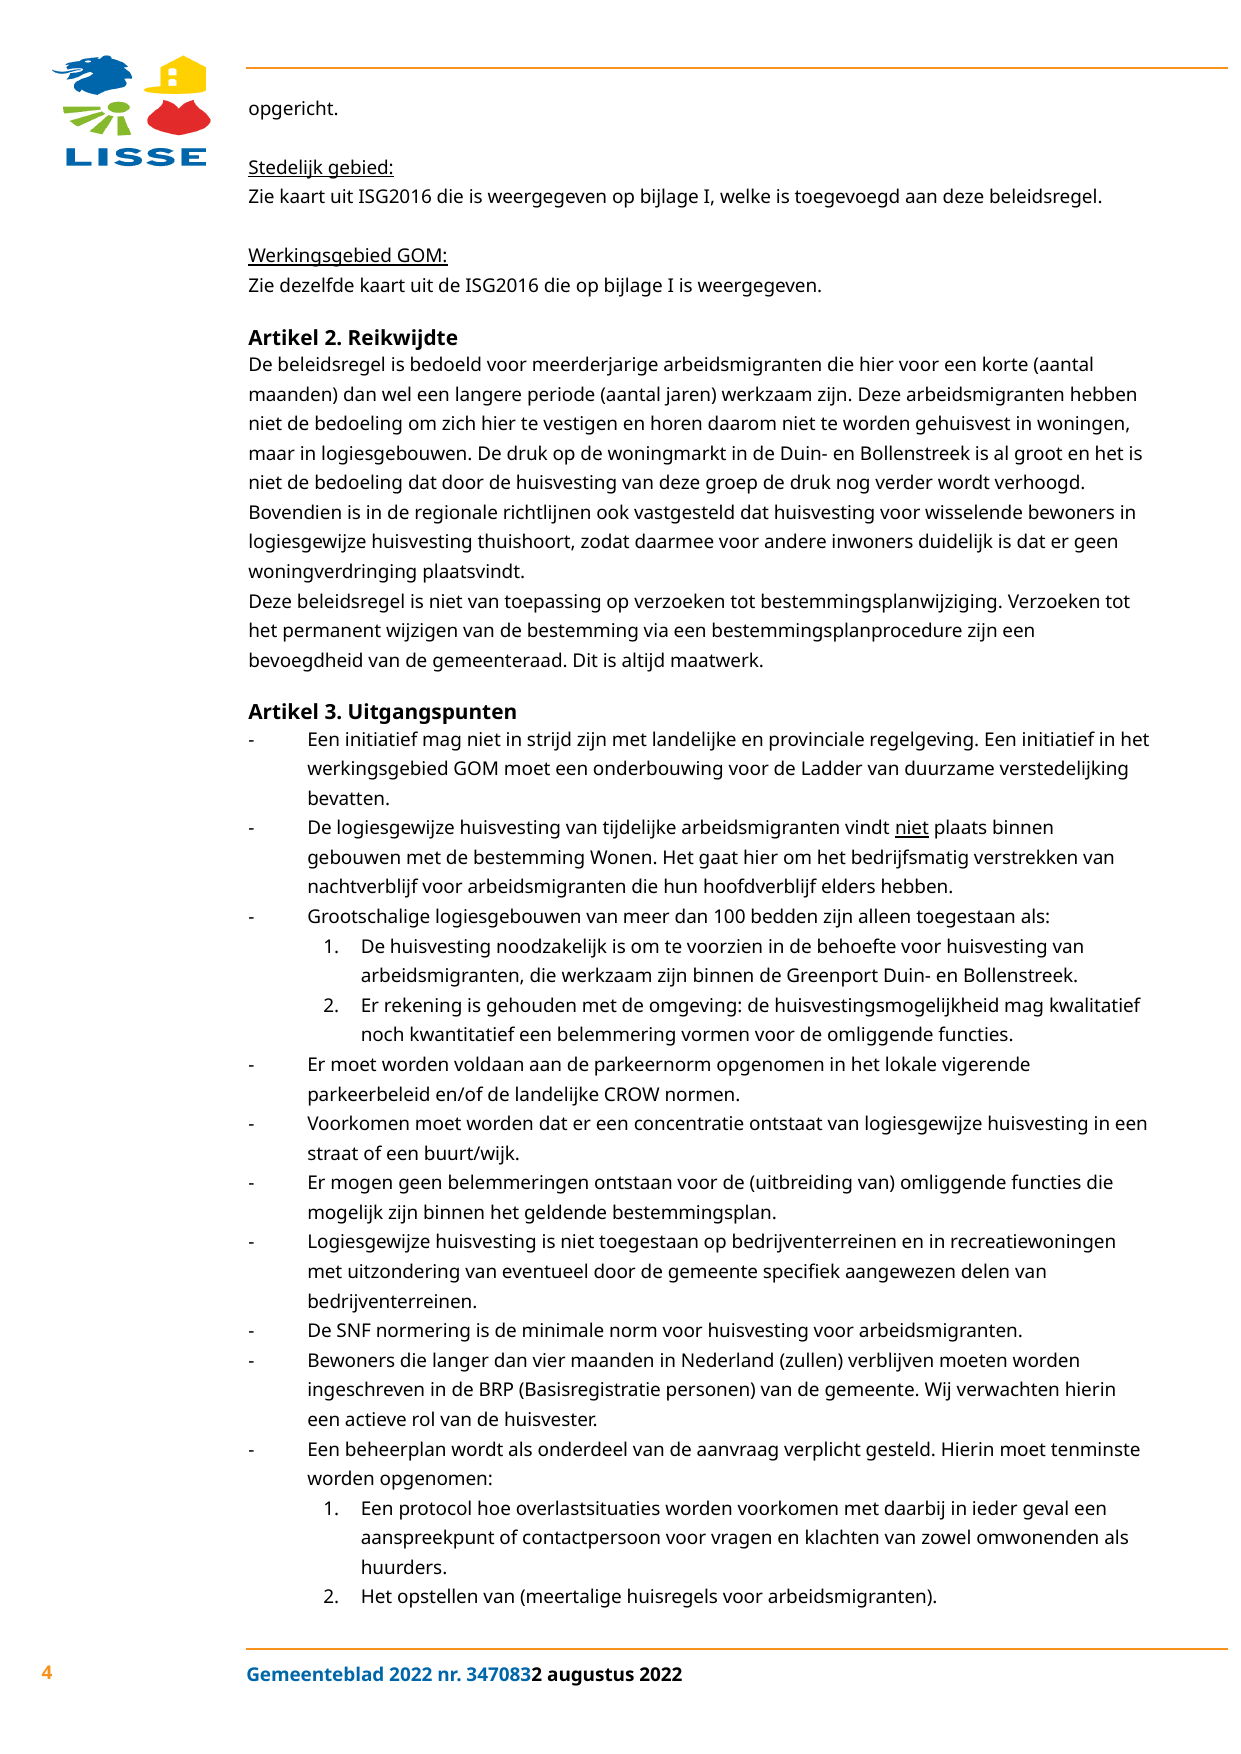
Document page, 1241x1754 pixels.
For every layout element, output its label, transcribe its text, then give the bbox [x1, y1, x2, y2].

list Er moet worden voldaan aan de parkeernorm opgenomen in het lokale vigerende parkeerbeleid en/of de landelijke CROW normen. [248, 1051, 1152, 1107]
text De beleidsregel is bedoeld voor meerderjarige arbeidsmigranten die hier voor een korte (aantal maanden) dan wel een langere periode (aantal jaren) werkzaam zijn. Deze arbeidsmigranten hebben niet de bedoeling om zich hier te vestigen en horen daarom niet te worden gehuisvest in woningen, maar in logiesgebouwen. De druk op de woningmarkt in de Duin- en Bollenstreek is al groot en het is niet de bedoeling dat door de huisvesting van deze groep de druk nog verder wordt verhoogd. Bovendien is in de regionale richtlijnen ook vastgesteld dat huisvesting voor wisselende bewoners in logiesgewijze huisvesting thuishoort, zodat daarmee voor andere inwoners duidelijk is dat er geen woningverdringing plaatsvindt. [248, 351, 1152, 584]
list Een initiatief mag niet in strijd zijn met landelijke en provinciale regelgeving. Een initiatief in het werkingsgebied GOM moet een onderbouwing voor de Ladder van duurzame verstedelijking bevatten. [248, 726, 1152, 811]
text Werkingsgebied GOM: [248, 243, 1152, 268]
list De logiesgewijze huisvesting van tijdelijke arbeidsmigranten vindt niet plaats binnen gebouwen met de bestemming Wonen. Het gaat hier om het bedrijfsmatig verstrekken van nachtverblijf voor arbeidsmigranten die hun hoofdverblijf elders hebben. [248, 814, 1152, 899]
list Het opstellen van (meertalige huisregels voor arbeidsmigranten). [323, 1584, 1152, 1609]
list Een protocol hoe overlastsituaties worden voorkomen met daarbij in ieder geval een aanspreekpunt of contactpersoon voor vragen en klachten van zowel omwonenden als huurders. [323, 1495, 1152, 1580]
picture [41, 47, 231, 172]
list Bewoners die langer dan vier maanden in Nederland (zullen) verblijven moeten worden ingeschreven in de BRP (Basisregistratie personen) van de gemeente. Wij verwachten hierin een actieve rol van de huisvester. [248, 1347, 1152, 1432]
list Voorkomen moet worden dat er een concentratie ontstaat van logiesgewijze huisvesting in een straat of een buurt/wijk. [248, 1110, 1152, 1166]
list Er mogen geen belemmeringen ontstaan voor de (uitbreiding van) omliggende functies die mogelijk zijn binnen het geldende bestemmingsplan. [248, 1169, 1152, 1225]
list De huisvesting noodzakelijk is om te voorzien in de behoefte voor huisvesting van arbeidsmigranten, die werkzaam zijn binnen de Greenport Duin- en Bollenstreek. [323, 933, 1152, 988]
list Een beheerplan wordt als onderdeel van de aanvraag verplicht gesteld. Hierin moet tenminste worden opgenomen: [248, 1436, 1152, 1491]
text Artikel 2. Reikwijdte [248, 323, 1152, 351]
text Artikel 3. Uitgangspunten [248, 697, 1152, 726]
list Logiesgewijze huisvesting is niet toegestaan op bedrijventerreinen en in recreatiewoningen met uitzondering van eventueel door de gemeente specifiek aangewezen delen van bedrijventerreinen. [248, 1229, 1152, 1314]
text Zie kaart uit ISG2016 die is weergegeven op bijlage I, welke is toegevoegd aan deze beleidsregel. [248, 183, 1152, 209]
list De SNF normering is de minimale norm voor huisvesting voor arbeidsmigranten. [248, 1317, 1152, 1343]
text opgericht. [248, 95, 1152, 121]
list Grootschalige logiesgebouwen van meer dan 100 bedden zijn alleen toegestaan als: [248, 903, 1152, 929]
text Zie dezelfde kaart uit de ISG2016 die op bijlage I is weergegeven. [248, 272, 1152, 298]
text Deze beleidsregel is niet van toepassing op verzoeken tot bestemmingsplanwijziging. Verzoeken tot het permanent wijzigen van de bestemming via een bestemmingsplanprocedure zijn een bevoegdheid van de gemeenteraad. Dit is altijd maatwerk. [248, 588, 1152, 673]
text Stedelijk gebied: [248, 154, 1152, 180]
list Er rekening is gehouden met de omgeving: de huisvestingsmogelijkheid mag kwalitatief noch kwantitatief een belemmering vormen voor de omliggende functies. [323, 992, 1152, 1047]
